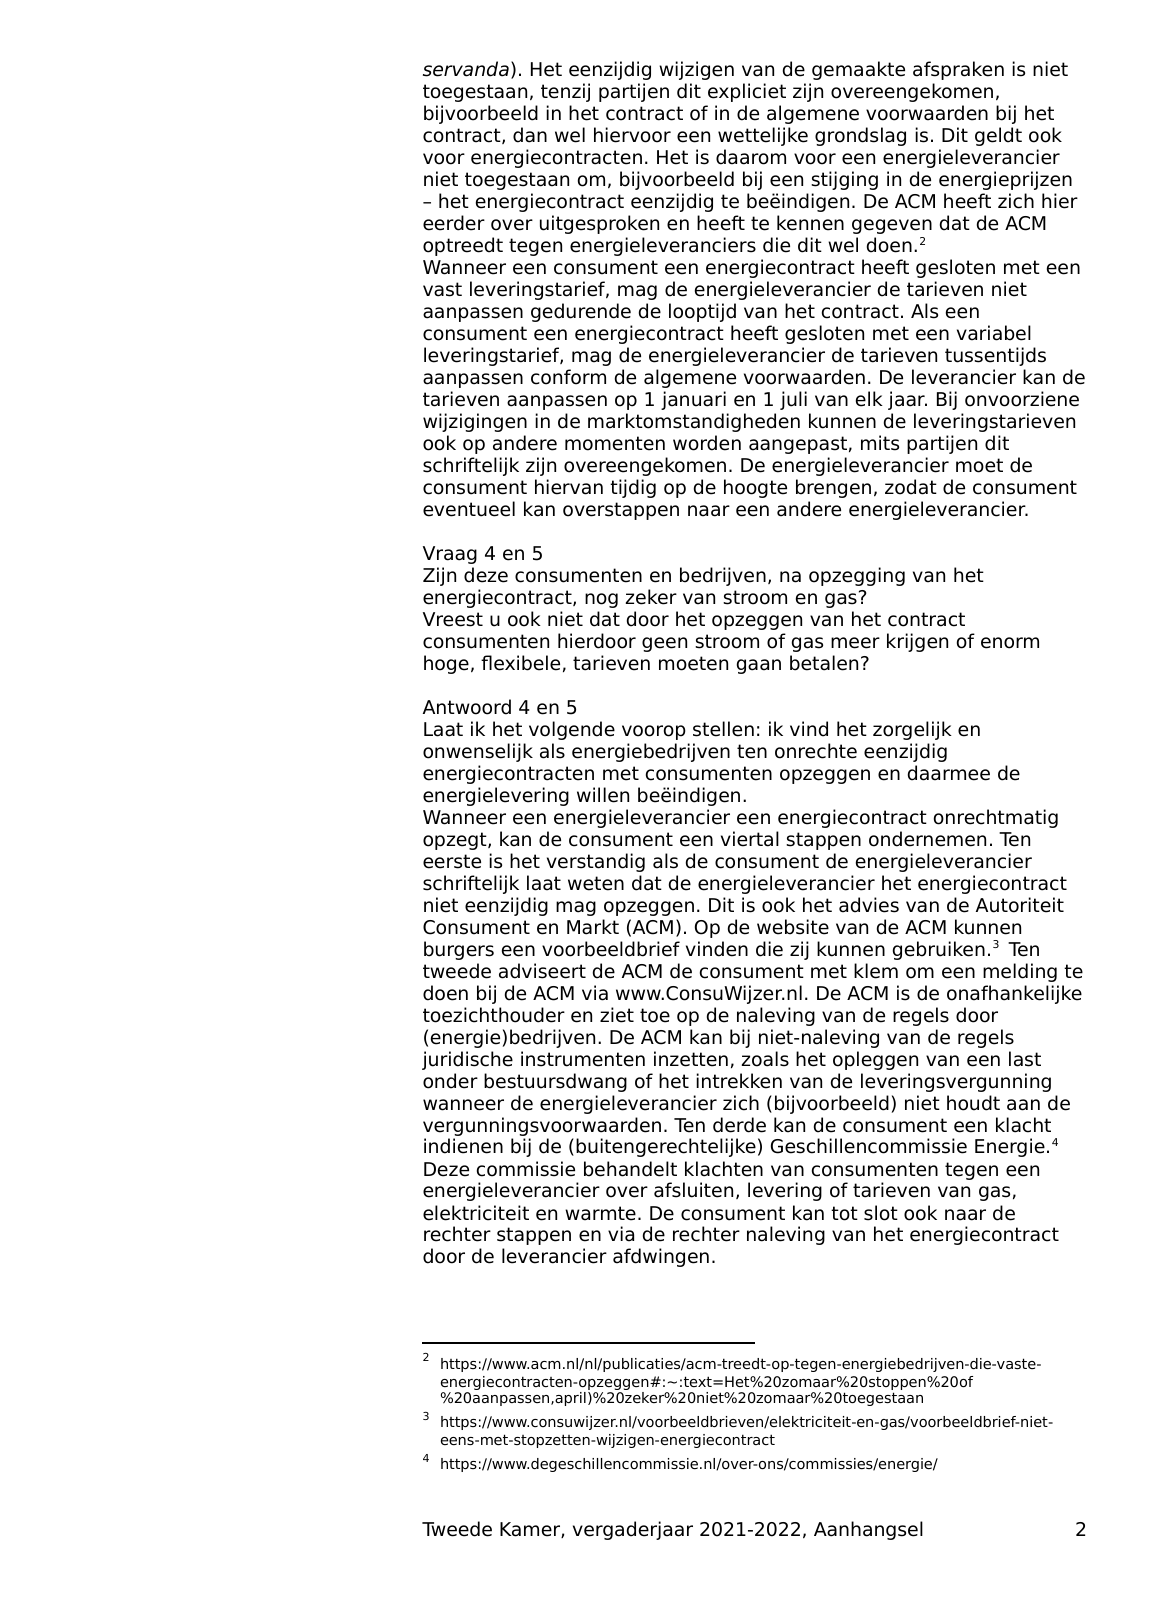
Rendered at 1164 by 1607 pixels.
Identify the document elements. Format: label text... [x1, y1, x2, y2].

text https://www.consuwijzer.nl/voorbeeldbrieven/elektriciteit-en-gas/voorbeeldbrief-niet-eens-met-stopzetten-wijzigen-energiecontract [422, 1410, 1087, 1449]
text Antwoord 4 en 5 [422, 697, 1087, 719]
text Laat ik het volgende voorop stellen: ik vind het zorgelijk en onwenselijk als energiebedrijven ten onrechte eenzijdig energiecontracten met consumenten opzeggen en daarmee de energielevering willen beëindigen. [422, 719, 1087, 807]
text Wanneer een consument een energiecontract heeft gesloten met een vast leveringstarief, mag de energieleverancier de tarieven niet aanpassen gedurende de looptijd van het contract. Als een consument een energiecontract heeft gesloten met een variabel leveringstarief, mag de energieleverancier de tarieven tussentijds aanpassen conform de algemene voorwaarden. De leverancier kan de tarieven aanpassen op 1 januari en 1 juli van elk jaar. Bij onvoorziene wijzigingen in de marktomstandigheden kunnen de leveringstarieven ook op andere momenten worden aangepast, mits partijen dit schriftelijk zijn overeengekomen. De energieleverancier moet de consument hiervan tijdig op de hoogte brengen, zodat de consument eventueel kan overstappen naar een andere energieleverancier. [422, 257, 1087, 521]
text Zijn deze consumenten en bedrijven, na opzegging van het energiecontract, nog zeker van stroom en gas? [422, 565, 1087, 609]
text https://www.acm.nl/nl/publicaties/acm-treedt-op-tegen-energiebedrijven-die-vaste-energiecontracten-opzeggen#:~:text=Het%20zomaar%20stoppen%20of%20aanpassen,april)%20zeker%20niet%20zomaar%20toegestaan [422, 1352, 1087, 1407]
text servanda). Het eenzijdig wijzigen van de gemaakte afspraken is niet toegestaan, tenzij partijen dit expliciet zijn overeengekomen, bijvoorbeeld in het contract of in de algemene voorwaarden bij het contract, dan wel hiervoor een wettelijke grondslag is. Dit geldt ook voor energiecontracten. Het is daarom voor een energieleverancier niet toegestaan om, bijvoorbeeld bij een stijging in de energieprijzen – het energiecontract eenzijdig te beëindigen. De ACM heeft zich hier eerder over uitgesproken en heeft te kennen gegeven dat de ACM optreedt tegen energieleveranciers die dit wel doen. [422, 59, 1087, 257]
text Vreest u ook niet dat door het opzeggen van het contract consumenten hierdoor geen stroom of gas meer krijgen of enorm hoge, flexibele, tarieven moeten gaan betalen? [422, 609, 1087, 675]
text Vraag 4 en 5 [422, 543, 1087, 565]
text Wanneer een energieleverancier een energiecontract onrechtmatig opzegt, kan de consument een viertal stappen ondernemen. Ten eerste is het verstandig als de consument de energieleverancier schriftelijk laat weten dat de energieleverancier het energiecontract niet eenzijdig mag opzeggen. Dit is ook het advies van de Autoriteit Consument en Markt (ACM). Op de website van de ACM kunnen burgers een voorbeeldbrief vinden die zij kunnen gebruiken. Ten tweede adviseert de ACM de consument met klem om een melding te doen bij de ACM via www.ConsuWijzer.nl. De ACM is de onafhankelijke toezichthouder en ziet toe op de naleving van de regels door (energie)bedrijven. De ACM kan bij niet-naleving van de regels juridische instrumenten inzetten, zoals het opleggen van een last onder bestuursdwang of het intrekken van de leveringsvergunning wanneer de energieleverancier zich (bijvoorbeeld) niet houdt aan de vergunningsvoorwaarden. Ten derde kan de consument een klacht indienen bij de (buitengerechtelijke) Geschillencommissie Energie. Deze commissie behandelt klachten van consumenten tegen een energieleverancier over afsluiten, levering of tarieven van gas, elektriciteit en warmte. De consument kan tot slot ook naar de rechter stappen en via de rechter naleving van het energiecontract door de leverancier afdwingen. [422, 807, 1087, 1268]
text https://www.degeschillencommissie.nl/over-ons/commissies/energie/ [422, 1452, 1087, 1474]
